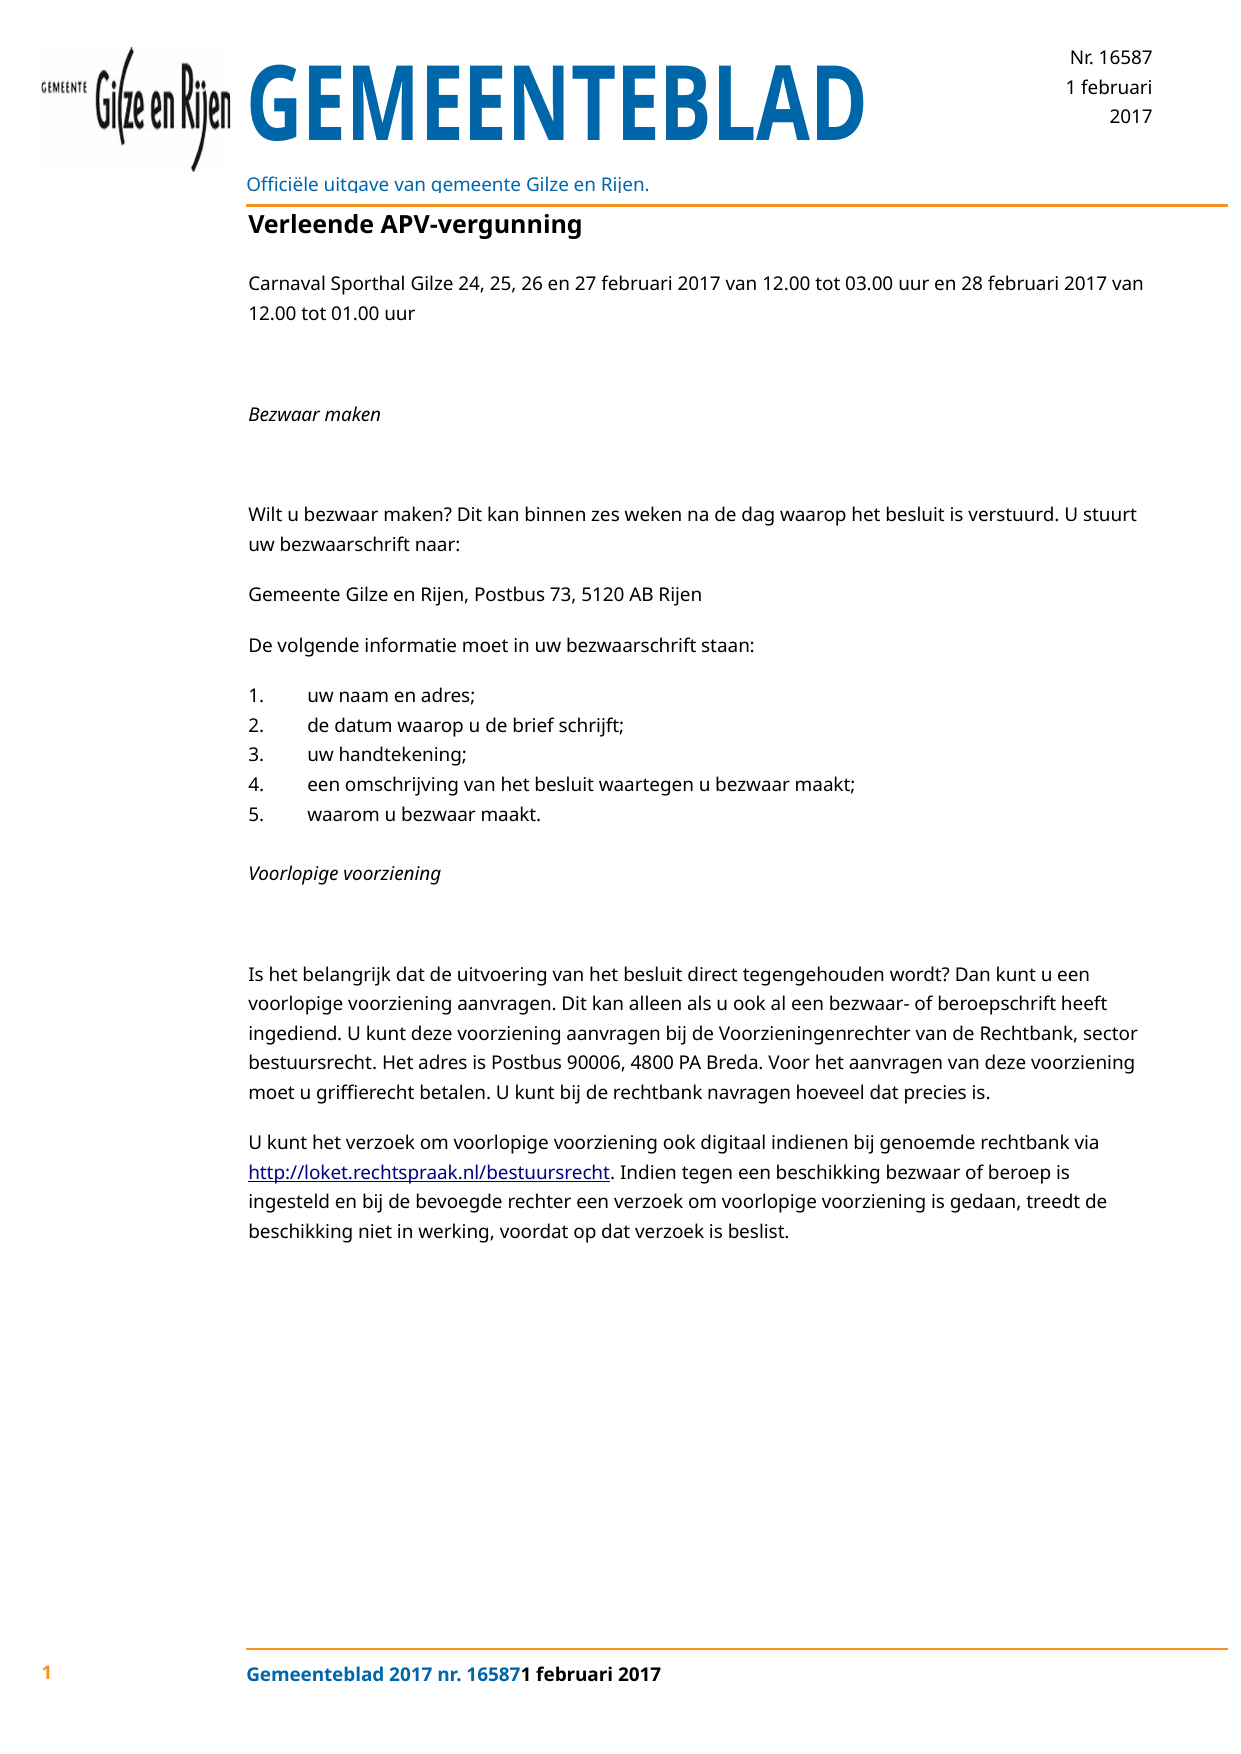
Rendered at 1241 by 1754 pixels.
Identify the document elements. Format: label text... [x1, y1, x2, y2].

text Verleende APV-vergunning [248, 207, 1152, 241]
text U kunt het verzoek om voorlopige voorziening ook digitaal indienen bij genoemde rechtbank via http://loket.rechtspraak.nl/bestuursrecht. Indien tegen een beschikking bezwaar of beroep is ingesteld en bij de bevoegde rechter een verzoek om voorlopige voorziening is gedaan, treedt de beschikking niet in werking, voordat op dat verzoek is beslist. [248, 1129, 1152, 1244]
text Carnaval Sporthal Gilze 24, 25, 26 en 27 februari 2017 van 12.00 tot 03.00 uur en 28 februari 2017 van 12.00 tot 01.00 uur [248, 270, 1152, 326]
text Gemeente Gilze en Rijen, Postbus 73, 5120 AB Rijen [248, 582, 1152, 607]
text Voorlopige voorziening [248, 860, 1152, 886]
list de datum waarop u de brief schrijft; [248, 712, 1152, 738]
list waarom u bezwaar maakt. [248, 801, 1152, 826]
text Bezwaar maken [248, 401, 1152, 426]
list een omschrijving van het besluit waartegen u bezwaar maakt; [248, 771, 1152, 797]
list uw handtekening; [248, 742, 1152, 767]
list uw naam en adres; [248, 682, 1152, 708]
text De volgende informatie moet in uw bezwaarschrift staan: [248, 632, 1152, 658]
picture [41, 47, 231, 172]
text Is het belangrijk dat de uitvoering van het besluit direct tegengehouden wordt? Dan kunt u een voorlopige voorziening aanvragen. Dit kan alleen als u ook al een bezwaar- of beroepschrift heeft ingediend. U kunt deze voorziening aanvragen bij de Voorzieningenrechter van de Rechtbank, sector bestuursrecht. Het adres is Postbus 90006, 4800 PA Breda. Voor het aanvragen van deze voorziening moet u griffierecht betalen. U kunt bij de rechtbank navragen hoeveel dat precies is. [248, 961, 1152, 1105]
text Wilt u bezwaar maken? Dit kan binnen zes weken na de dag waarop het besluit is verstuurd. U stuurt uw bezwaarschrift naar: [248, 502, 1152, 557]
